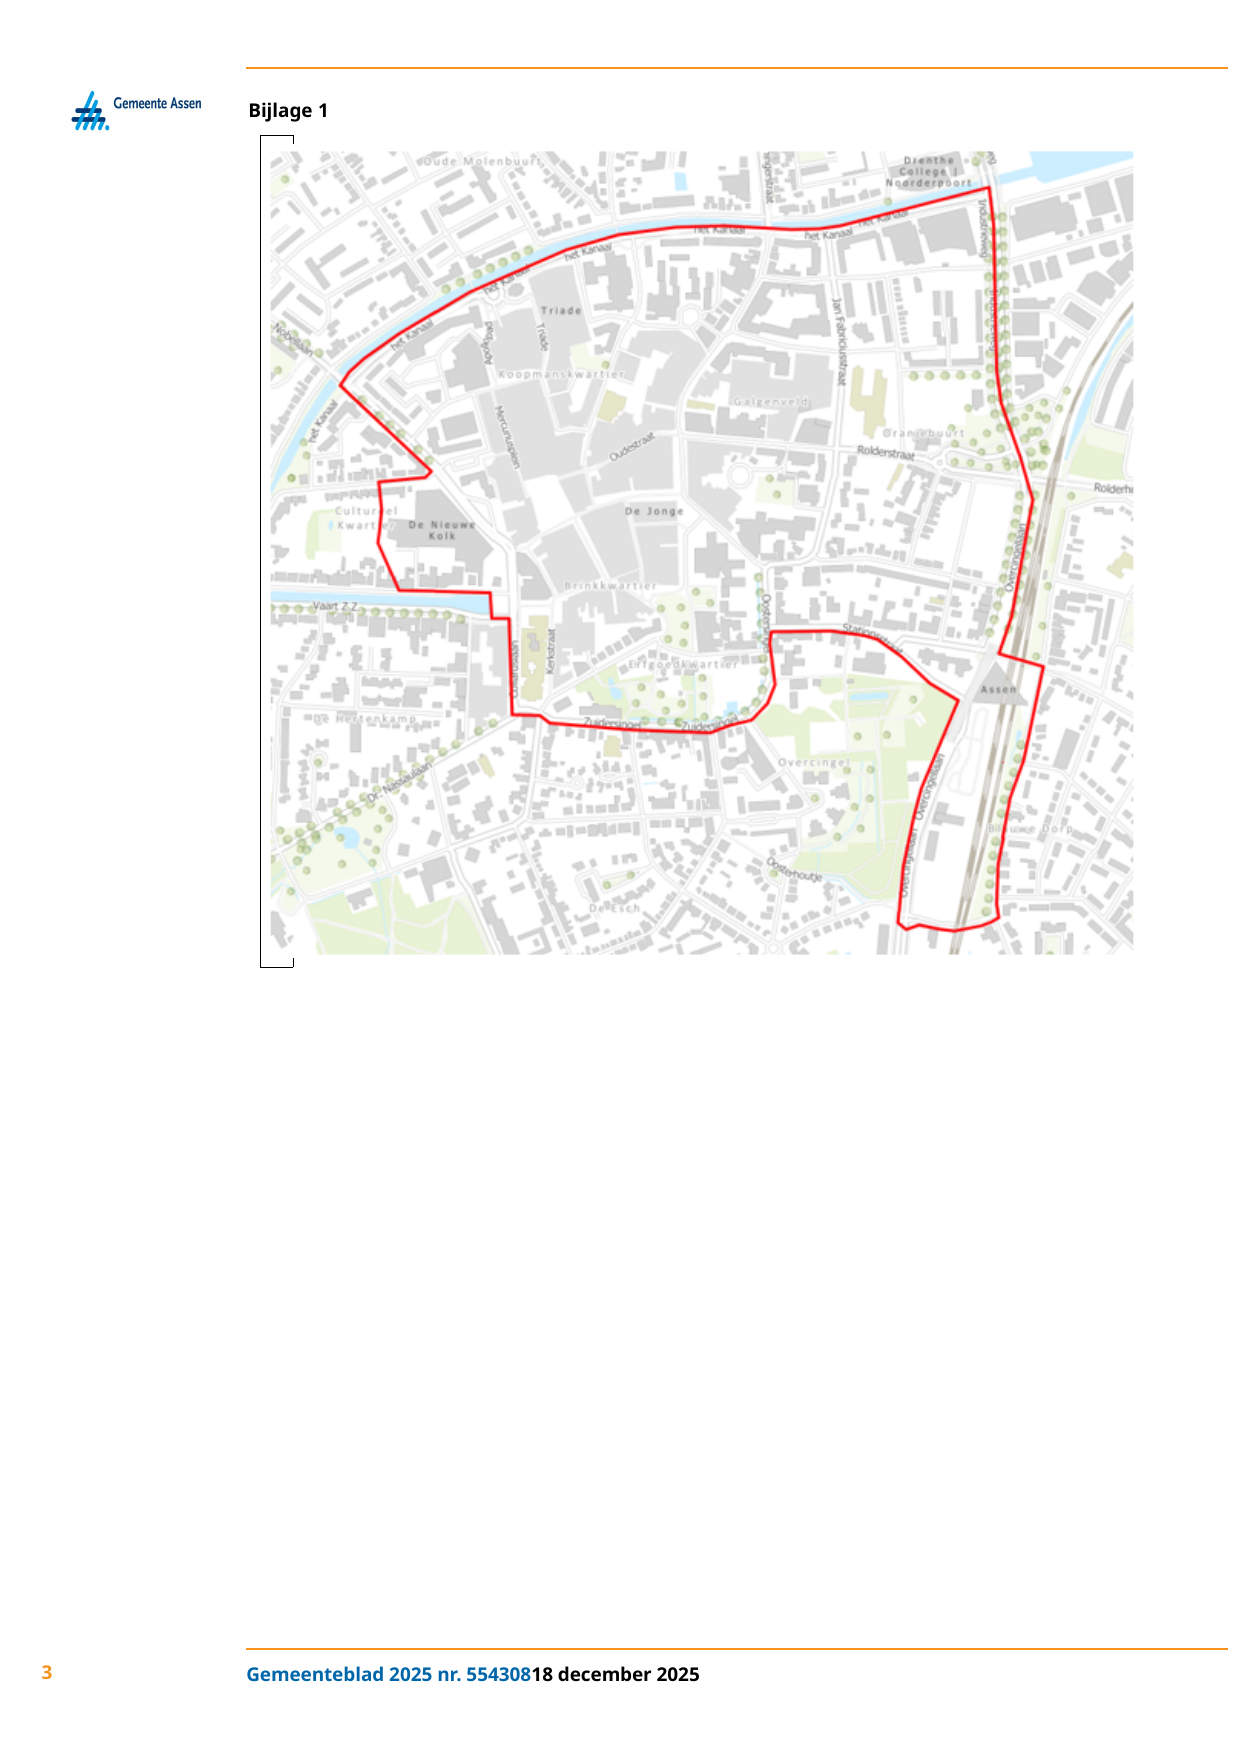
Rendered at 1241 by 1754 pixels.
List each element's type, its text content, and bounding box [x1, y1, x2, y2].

picture [268, 144, 1155, 958]
picture [41, 47, 231, 172]
text Bijlage 1 [248, 95, 1152, 123]
